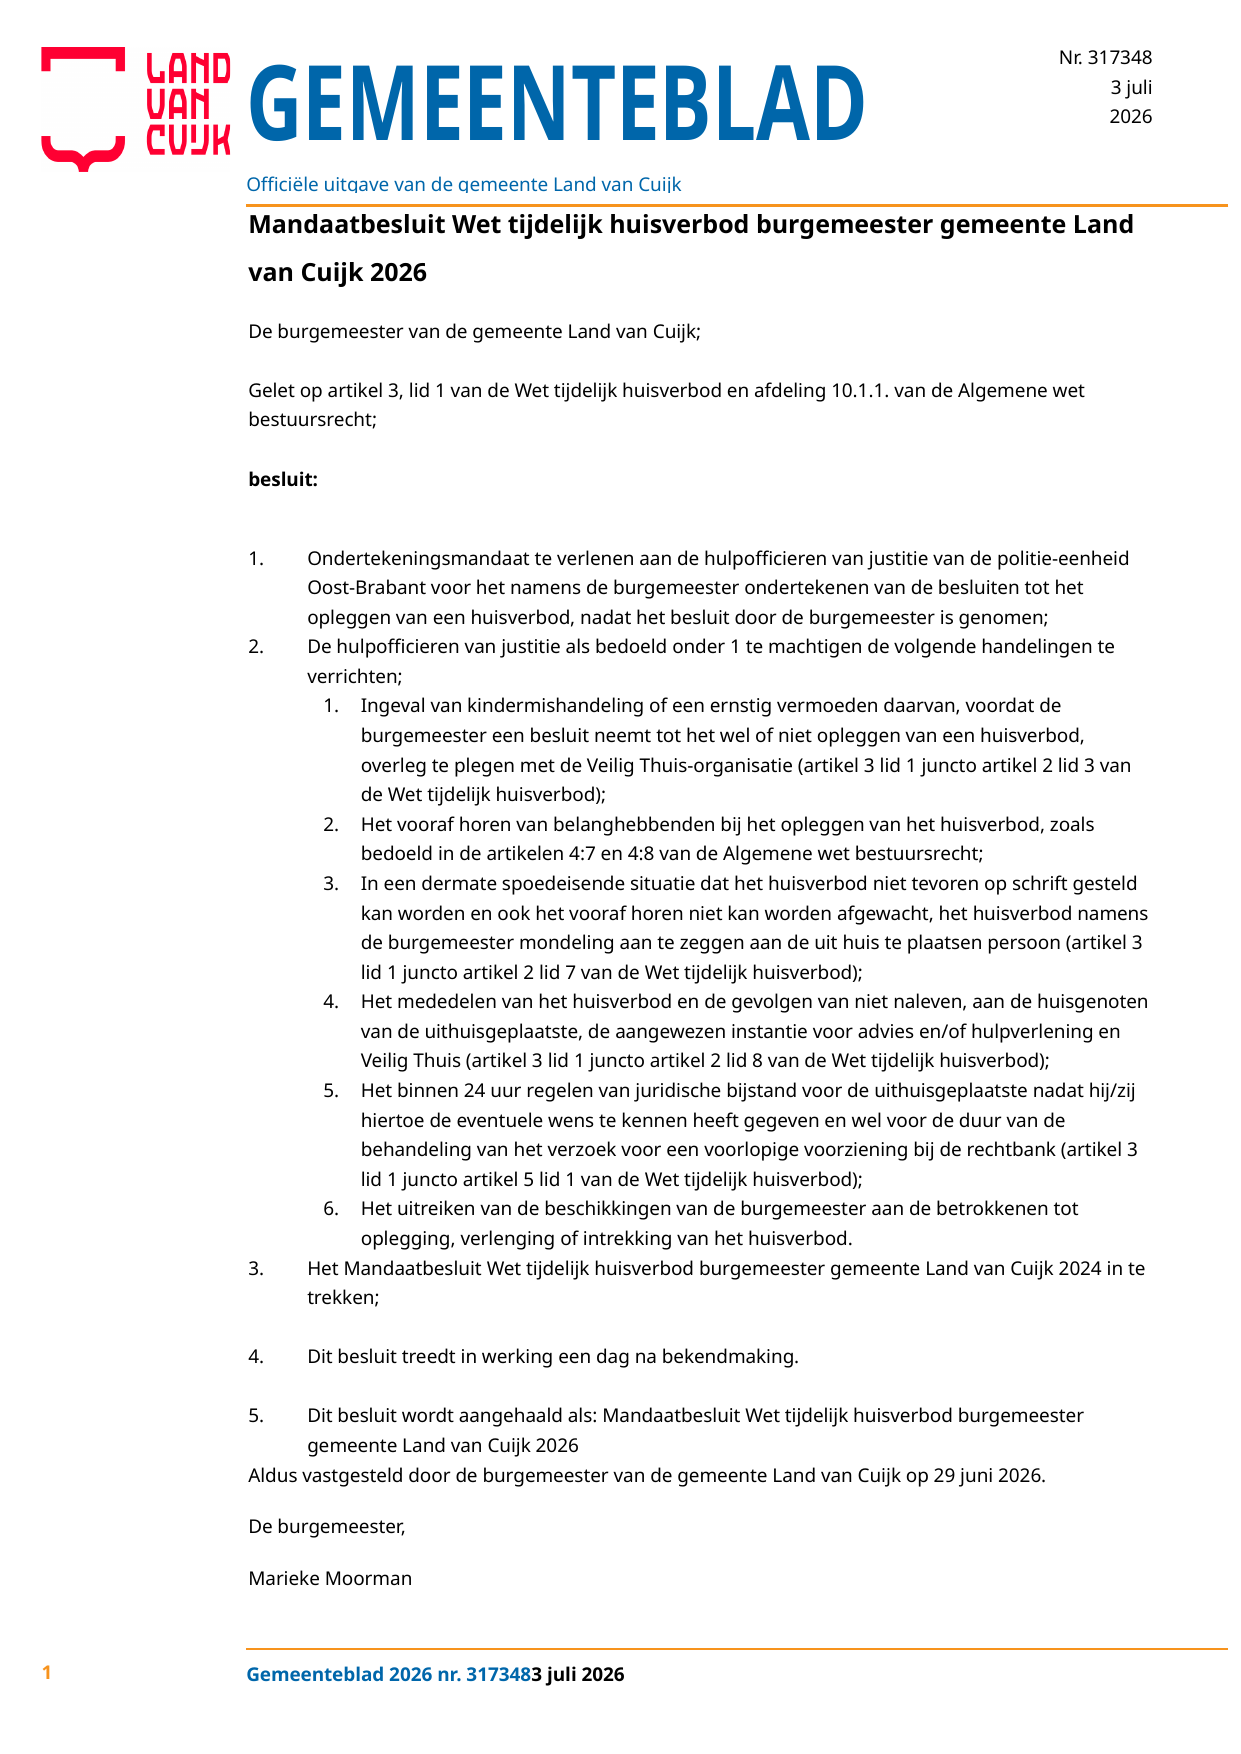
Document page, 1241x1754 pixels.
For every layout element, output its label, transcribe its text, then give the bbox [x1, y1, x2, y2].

list Dit besluit treedt in werking een dag na bekendmaking. [248, 1343, 1152, 1369]
list Het vooraf horen van belanghebbenden bij het opleggen van het huisverbod, zoals bedoeld in de artikelen 4:7 en 4:8 van de Algemene wet bestuursrecht; [323, 811, 1152, 866]
list Ondertekeningsmandaat te verlenen aan de hulpofficieren van justitie van de politie-eenheid Oost-Brabant voor het namens de burgemeester ondertekenen van de besluiten tot het opleggen van een huisverbod, nadat het besluit door de burgemeester is genomen; [248, 545, 1152, 629]
list Het mededelen van het huisverbod en de gevolgen van niet naleven, aan de huisgenoten van de uithuisgeplaatste, de aangewezen instantie voor advies en/of hulpverlening en Veilig Thuis (artikel 3 lid 1 juncto artikel 2 lid 8 van de Wet tijdelijk huisverbod); [323, 988, 1152, 1073]
list Het binnen 24 uur regelen van juridische bijstand voor de uithuisgeplaatste nadat hij/zij hiertoe de eventuele wens te kennen heeft gegeven en wel voor de duur van de behandeling van het verzoek voor een voorlopige voorziening bij de rechtbank (artikel 3 lid 1 juncto artikel 5 lid 1 van de Wet tijdelijk huisverbod); [323, 1077, 1152, 1192]
text Marieke Moorman [248, 1565, 1152, 1590]
text Aldus vastgesteld door de burgemeester van de gemeente Land van Cuijk op 29 juni 2026. [248, 1462, 1152, 1487]
list In een dermate spoedeisende situatie dat het huisverbod niet tevoren op schrift gesteld kan worden en ook het vooraf horen niet kan worden afgewacht, het huisverbod namens de burgemeester mondeling aan te zeggen aan de uit huis te plaatsen persoon (artikel 3 lid 1 juncto artikel 2 lid 7 van de Wet tijdelijk huisverbod); [323, 870, 1152, 984]
list Het Mandaatbesluit Wet tijdelijk huisverbod burgemeester gemeente Land van Cuijk 2024 in te trekken; [248, 1255, 1152, 1310]
text De burgemeester, [248, 1513, 1152, 1539]
list De hulpofficieren van justitie als bedoeld onder 1 te machtigen de volgende handelingen te verrichten; [248, 633, 1152, 689]
list Ingeval van kindermishandeling of een ernstig vermoeden daarvan, voordat de burgemeester een besluit neemt tot het wel of niet opleggen van een huisverbod, overleg te plegen met de Veilig Thuis-organisatie (artikel 3 lid 1 juncto artikel 2 lid 3 van de Wet tijdelijk huisverbod); [323, 693, 1152, 807]
text Mandaatbesluit Wet tijdelijk huisverbod burgemeester gemeente Land van Cuijk 2026 [248, 207, 1152, 288]
list Dit besluit wordt aangehaald als: Mandaatbesluit Wet tijdelijk huisverbod burgemeester gemeente Land van Cuijk 2026 [248, 1403, 1152, 1458]
text Gelet op artikel 3, lid 1 van de Wet tijdelijk huisverbod en afdeling 10.1.1. van de Algemene wet bestuursrecht; [248, 377, 1152, 432]
text De burgemeester van de gemeente Land van Cuijk; [248, 318, 1152, 344]
list Het uitreiken van de beschikkingen van de burgemeester aan de betrokkenen tot oplegging, verlenging of intrekking van het huisverbod. [323, 1196, 1152, 1251]
picture [41, 47, 231, 172]
text besluit: [248, 466, 1152, 492]
